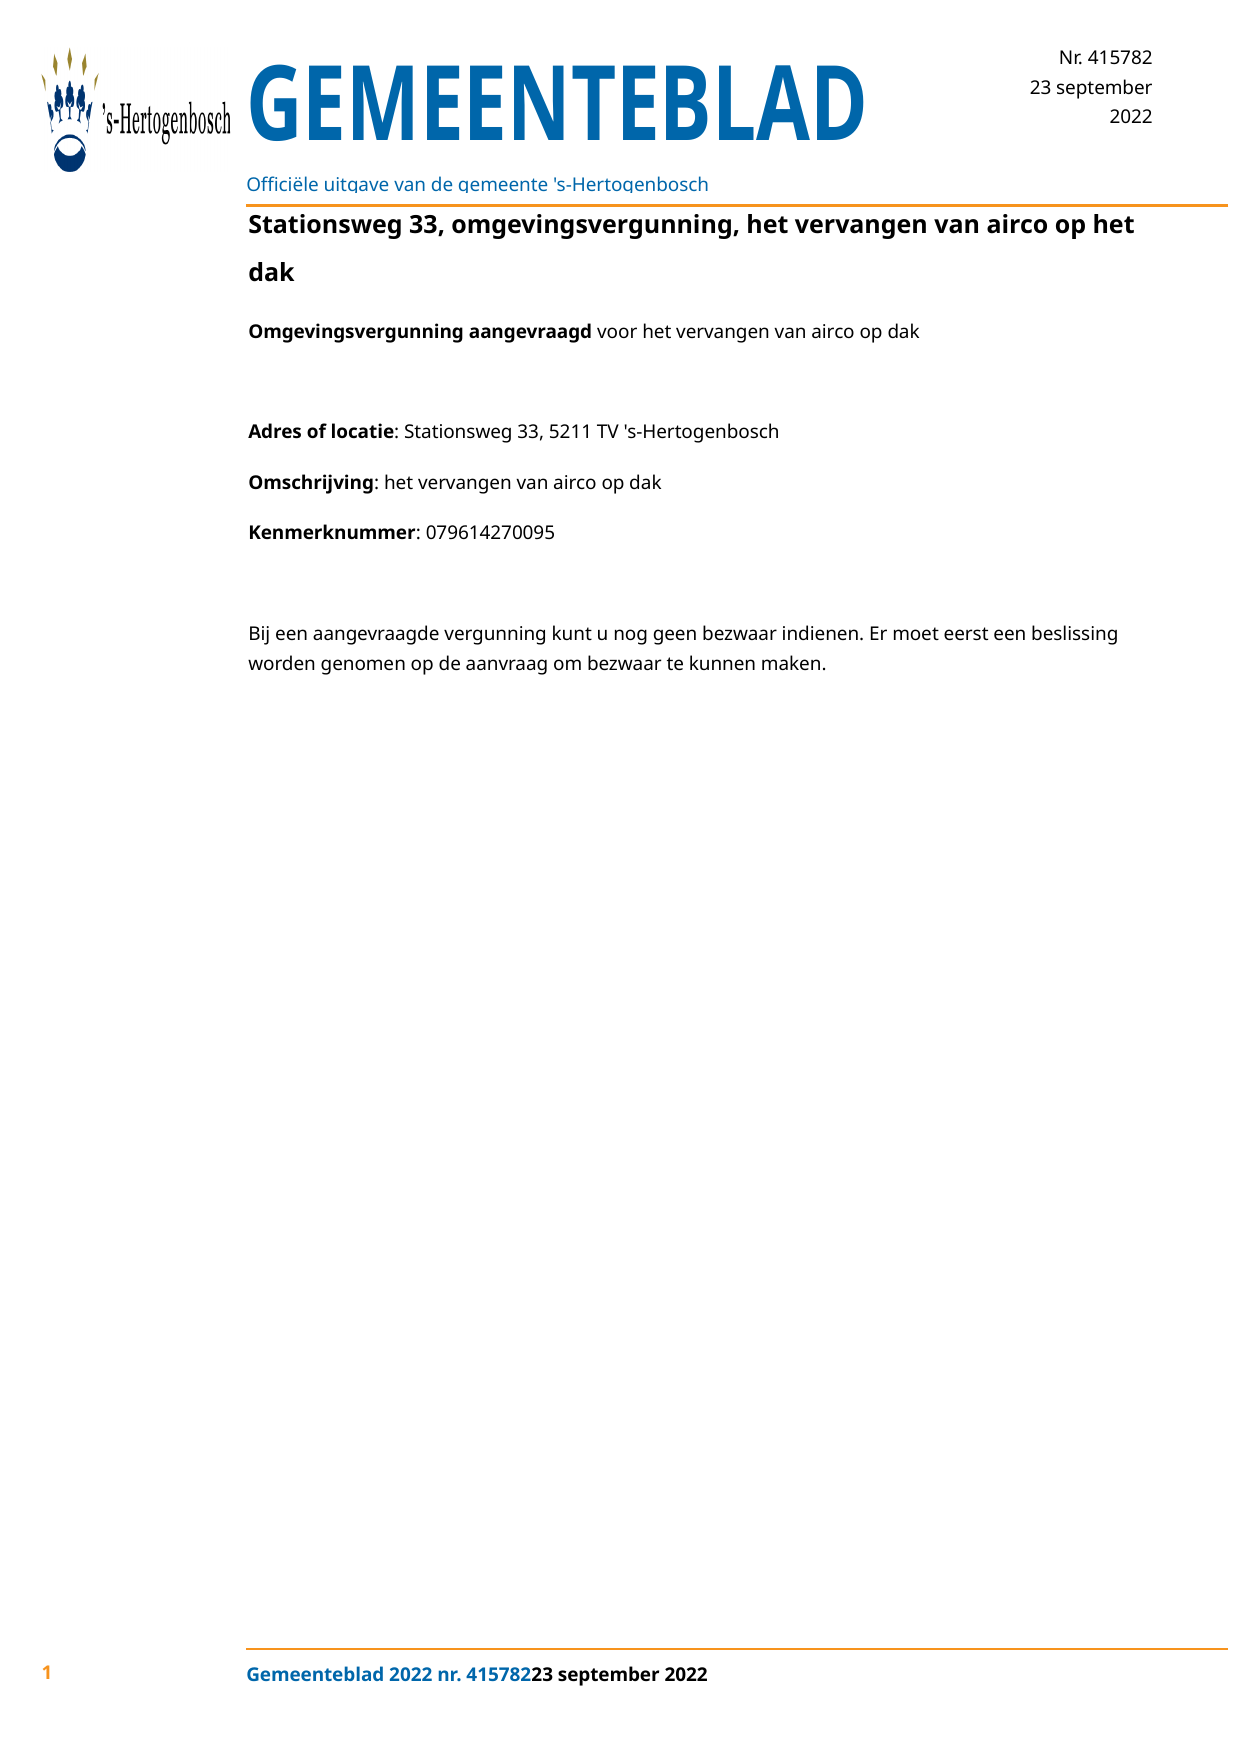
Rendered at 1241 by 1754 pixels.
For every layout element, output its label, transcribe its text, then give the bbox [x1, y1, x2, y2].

picture [41, 47, 231, 172]
text Stationsweg 33, omgevingsvergunning, het vervangen van airco op het dak [248, 207, 1152, 288]
text Adres of locatie: Stationsweg 33, 5211 TV 's-Hertogenbosch [248, 419, 1152, 444]
text Kenmerknummer: 079614270095 [248, 519, 1152, 545]
text Omgevingsvergunning aangevraagd voor het vervangen van airco op dak [248, 318, 1152, 344]
text Omschrijving: het vervangen van airco op dak [248, 469, 1152, 495]
text Bij een aangevraagde vergunning kunt u nog geen bezwaar indienen. Er moet eerst een beslissing worden genomen op de aanvraag om bezwaar te kunnen maken. [248, 620, 1152, 676]
